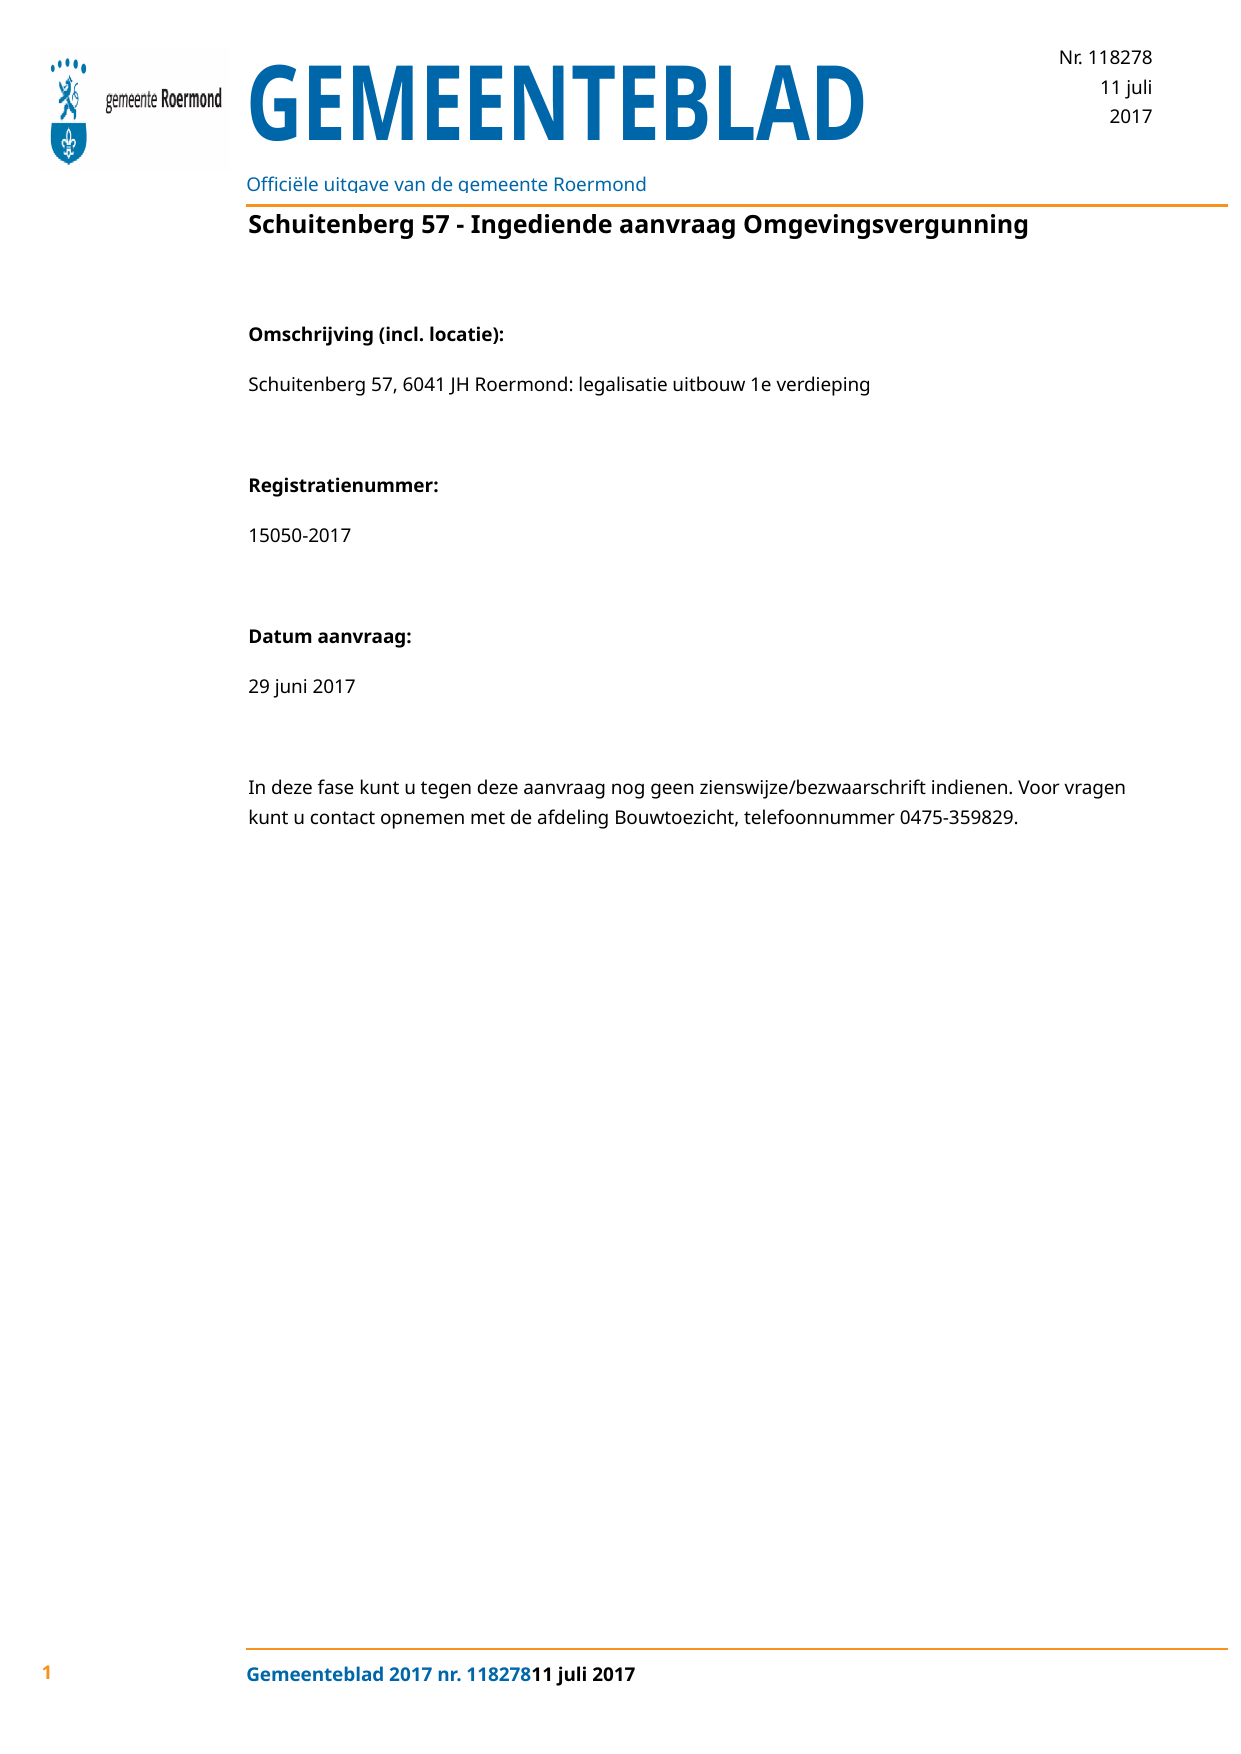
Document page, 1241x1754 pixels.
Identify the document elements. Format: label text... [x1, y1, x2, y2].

text Schuitenberg 57 - Ingediende aanvraag Omgevingsvergunning [248, 207, 1152, 241]
text Schuitenberg 57, 6041 JH Roermond: legalisatie uitbouw 1e verdieping [248, 371, 1152, 397]
text Datum aanvraag: [248, 623, 1152, 649]
text 29 juni 2017 [248, 674, 1152, 699]
text In deze fase kunt u tegen deze aanvraag nog geen zienswijze/bezwaarschrift indienen. Voor vragen kunt u contact opnemen met de afdeling Bouwtoezicht, telefoonnummer 0475-359829. [248, 774, 1152, 830]
text Omschrijving (incl. locatie): [248, 321, 1152, 346]
text Registratienummer: [248, 472, 1152, 498]
text 15050-2017 [248, 522, 1152, 548]
picture [41, 47, 231, 172]
